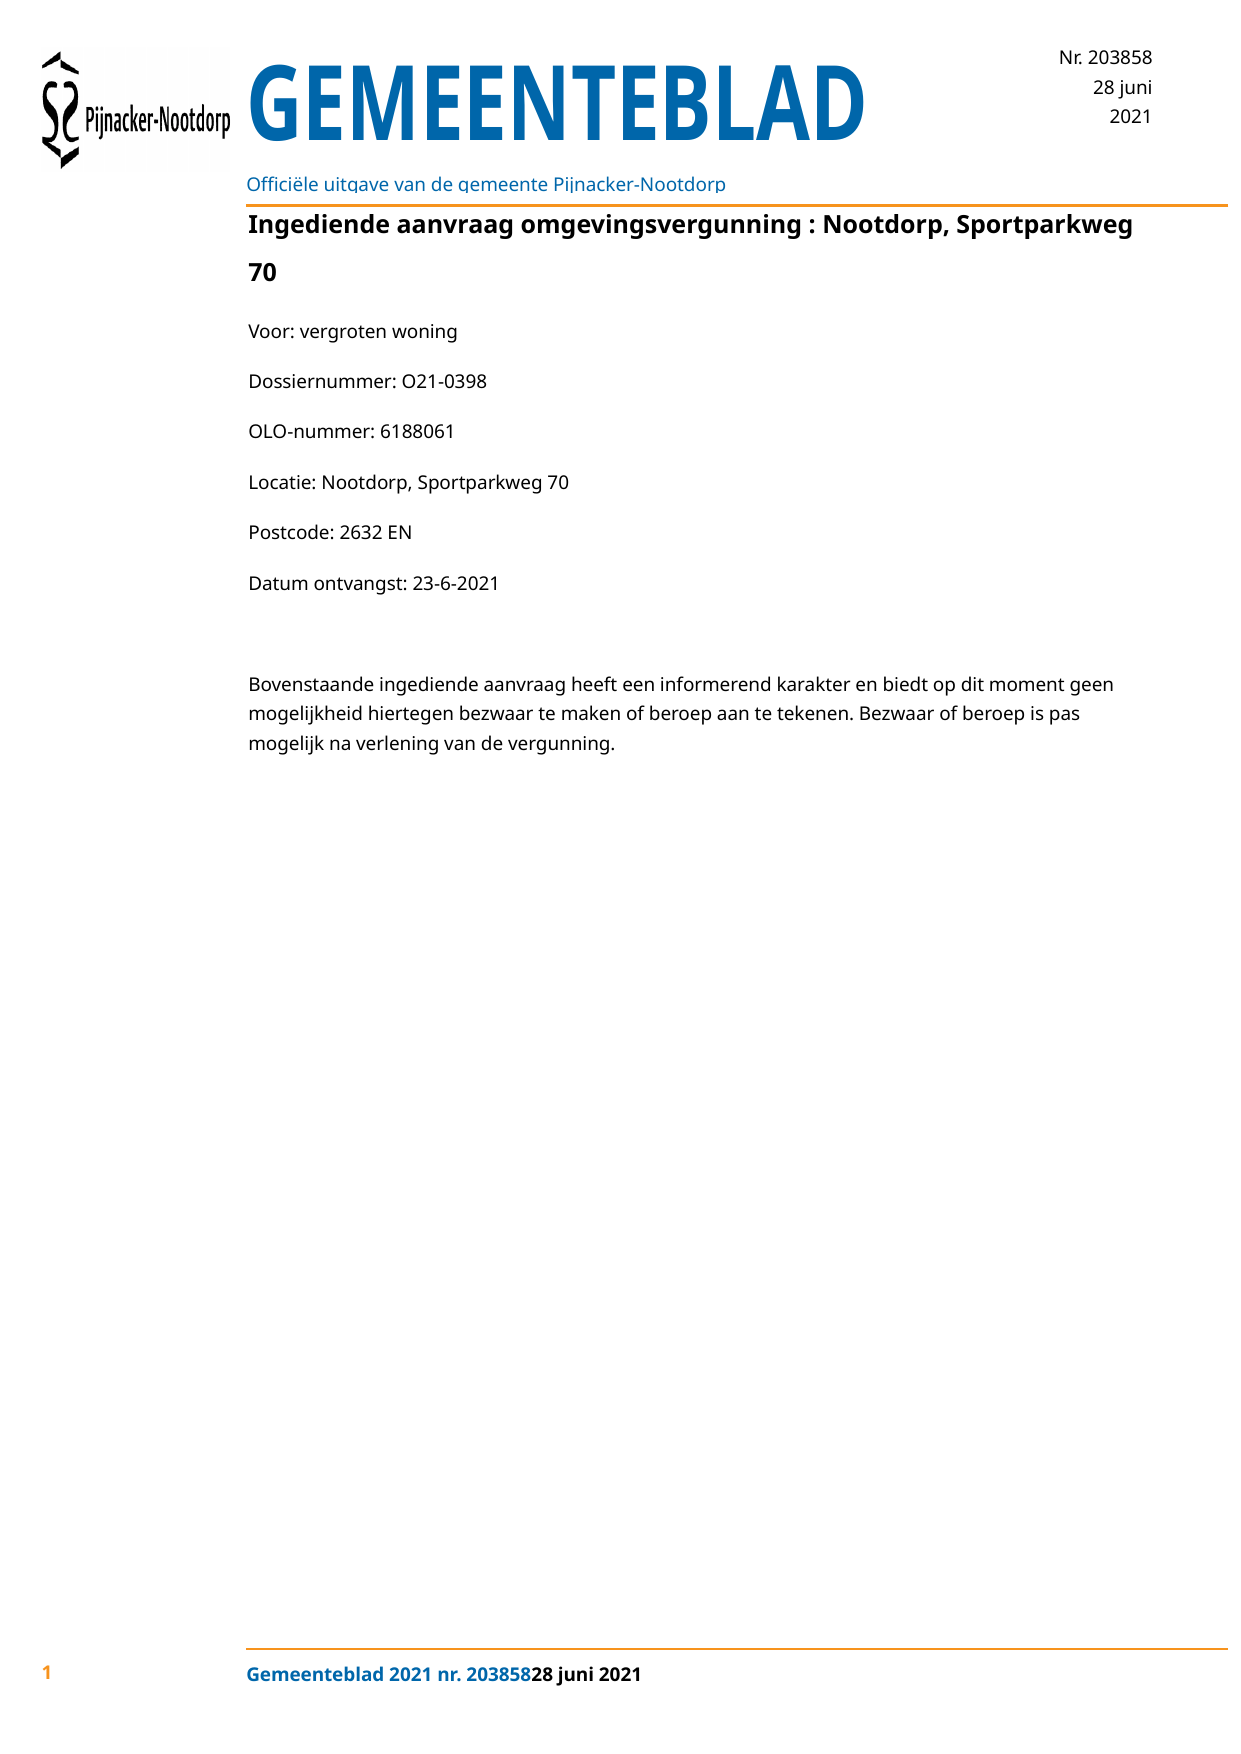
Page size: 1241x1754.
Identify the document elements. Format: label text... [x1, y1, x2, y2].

text OLO-nummer: 6188061 [248, 419, 1152, 444]
text Datum ontvangst: 23-6-2021 [248, 570, 1152, 596]
text Locatie: Nootdorp, Sportparkweg 70 [248, 469, 1152, 495]
text Ingediende aanvraag omgevingsvergunning : Nootdorp, Sportparkweg 70 [248, 207, 1152, 288]
text Postcode: 2632 EN [248, 519, 1152, 545]
text Bovenstaande ingediende aanvraag heeft een informerend karakter en biedt op dit moment geen mogelijkheid hiertegen bezwaar te maken of beroep aan te tekenen. Bezwaar of beroep is pas mogelijk na verlening van de vergunning. [248, 671, 1152, 756]
text Dossiernummer: O21-0398 [248, 368, 1152, 394]
picture [41, 47, 231, 172]
text Voor: vergroten woning [248, 318, 1152, 344]
